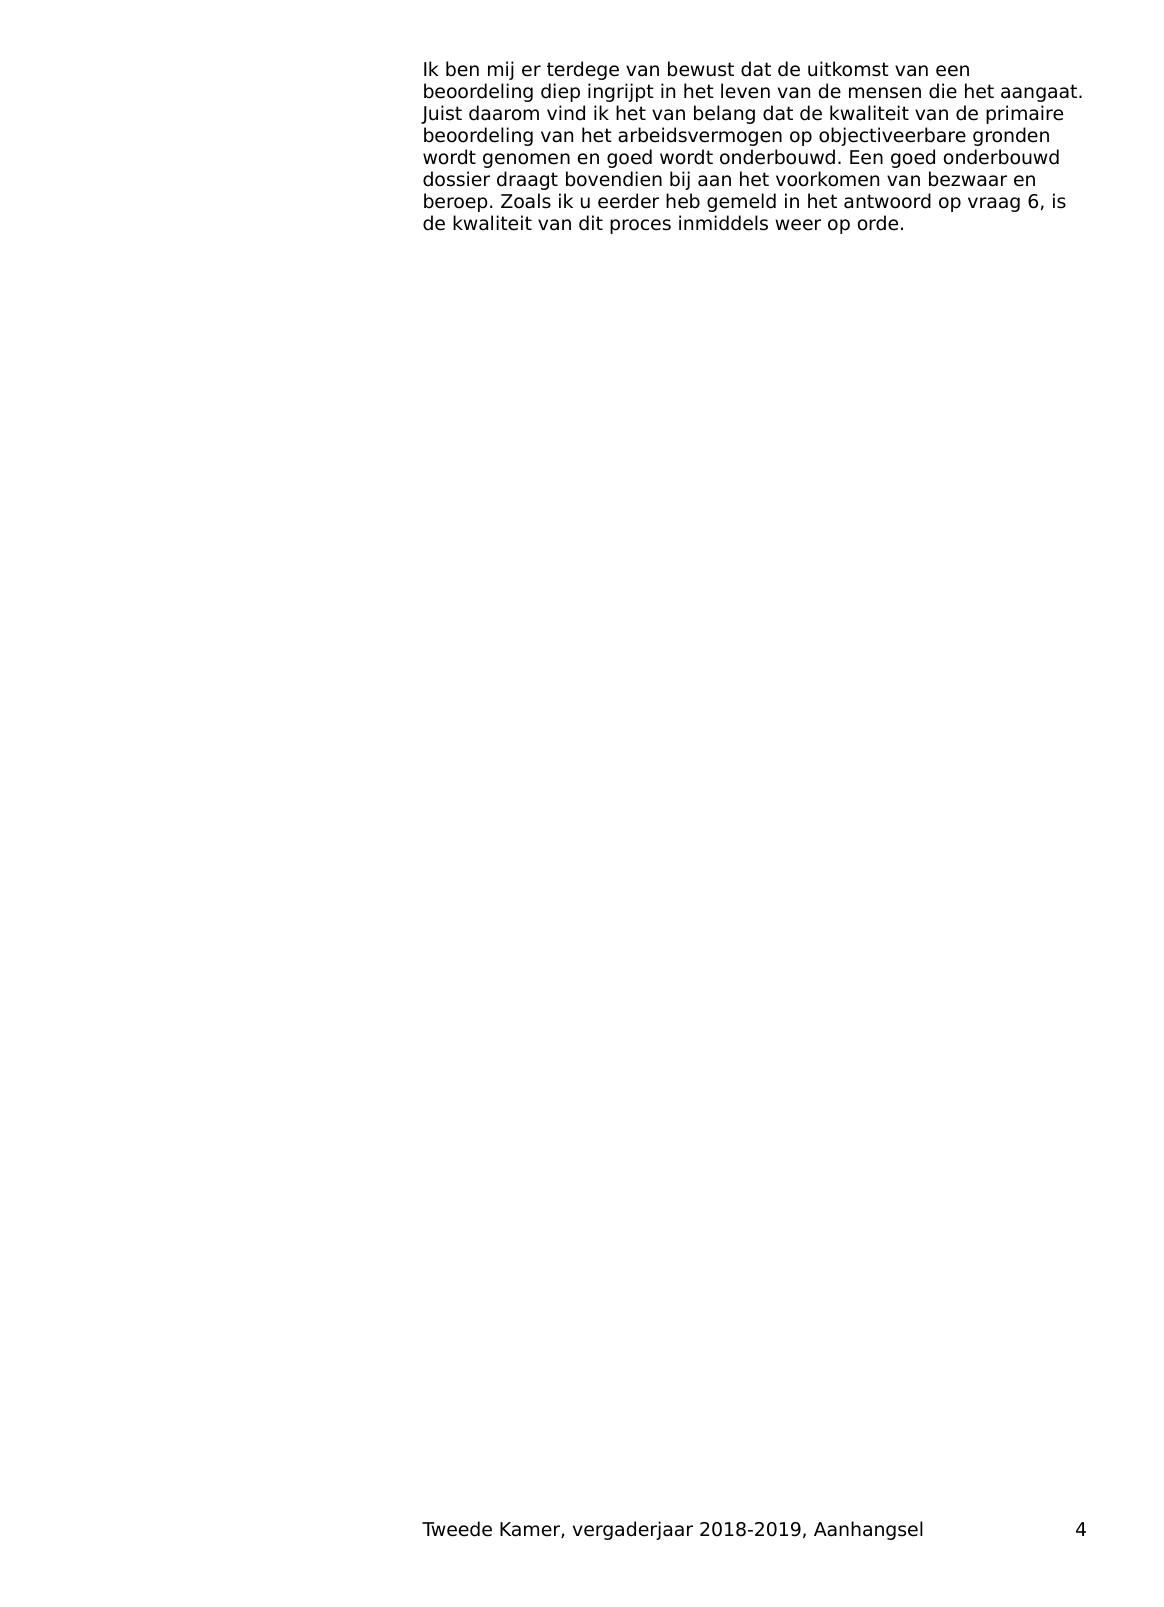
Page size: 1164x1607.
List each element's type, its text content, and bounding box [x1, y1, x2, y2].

text Ik ben mij er terdege van bewust dat de uitkomst van een beoordeling diep ingrijpt in het leven van de mensen die het aangaat. Juist daarom vind ik het van belang dat de kwaliteit van de primaire beoordeling van het arbeidsvermogen op objectiveerbare gronden wordt genomen en goed wordt onderbouwd. Een goed onderbouwd dossier draagt bovendien bij aan het voorkomen van bezwaar en beroep. Zoals ik u eerder heb gemeld in het antwoord op vraag 6, is de kwaliteit van dit proces inmiddels weer op orde. [422, 59, 1087, 235]
